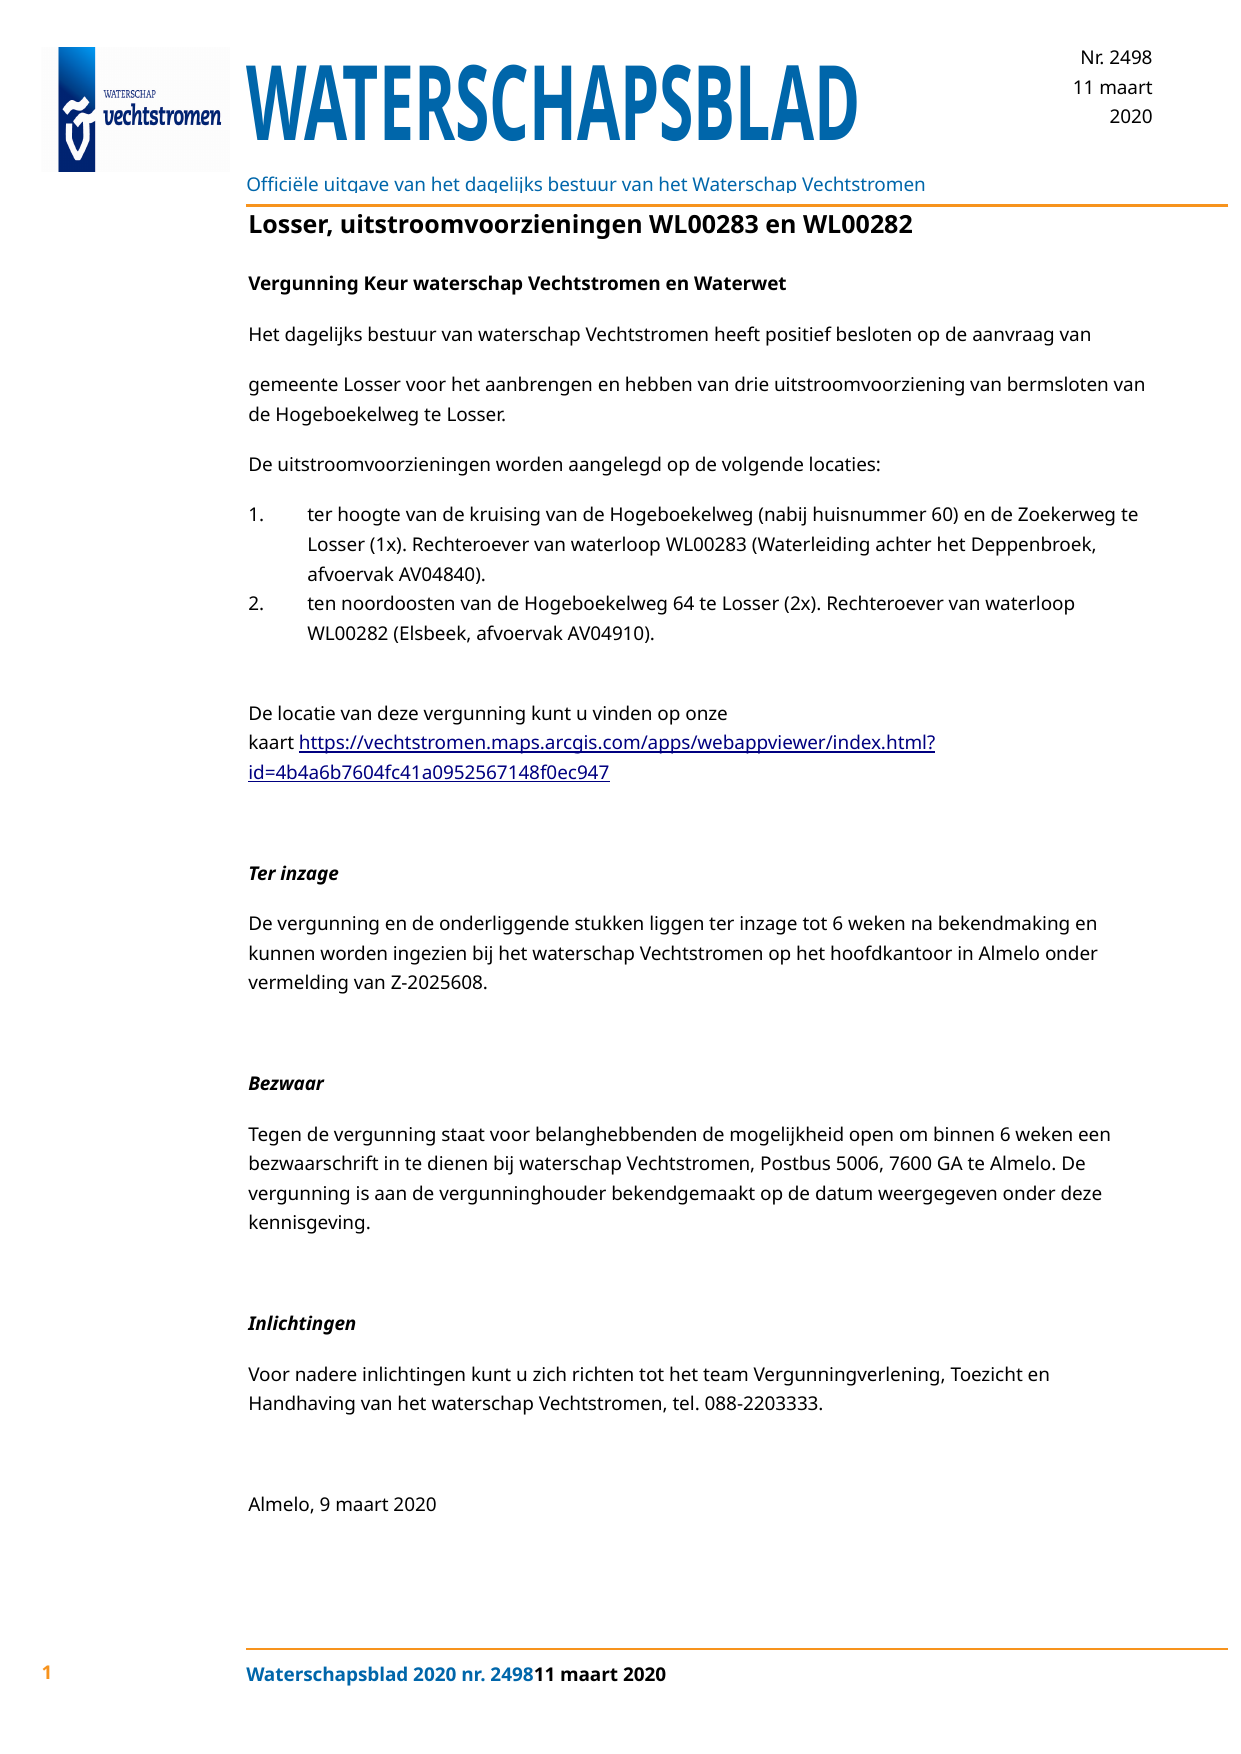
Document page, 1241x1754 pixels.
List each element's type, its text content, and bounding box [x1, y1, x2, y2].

text Almelo, 9 maart 2020 [248, 1491, 1152, 1517]
text Bezwaar [248, 1070, 1152, 1096]
text Inlichtingen [248, 1310, 1152, 1336]
text Losser, uitstroomvoorzieningen WL00283 en WL00282 [248, 207, 1152, 241]
text Tegen de vergunning staat voor belanghebbenden de mogelijkheid open om binnen 6 weken een bezwaarschrift in te dienen bij waterschap Vechtstromen, Postbus 5006, 7600 GA te Almelo. De vergunning is aan de vergunninghouder bekendgemaakt op de datum weergegeven onder deze kennisgeving. [248, 1121, 1152, 1235]
text Vergunning Keur waterschap Vechtstromen en Waterwet [248, 270, 1152, 296]
text De locatie van deze vergunning kunt u vinden op onze kaart https://vechtstromen.maps.arcgis.com/apps/webappviewer/index.html?id=4b4a6b7604fc41a0952567148f0ec947 [248, 700, 1152, 785]
text Het dagelijks bestuur van waterschap Vechtstromen heeft positief besloten op de aanvraag van [248, 321, 1152, 346]
text De vergunning en de onderliggende stukken liggen ter inzage tot 6 weken na bekendmaking en kunnen worden ingezien bij het waterschap Vechtstromen op het hoofdkantoor in Almelo onder vermelding van Z-2025608. [248, 910, 1152, 995]
text gemeente Losser voor het aanbrengen en hebben van drie uitstroomvoorziening van bermsloten van de Hogeboekelweg te Losser. [248, 371, 1152, 426]
picture [41, 47, 231, 172]
text Ter inzage [248, 860, 1152, 886]
list ter hoogte van de kruising van de Hogeboekelweg (nabij huisnummer 60) en de Zoekerweg te Losser (1x). Rechteroever van waterloop WL00283 (Waterleiding achter het Deppenbroek, afvoervak AV04840). [248, 502, 1152, 586]
text Voor nadere inlichtingen kunt u zich richten tot het team Vergunningverlening, Toezicht en Handhaving van het waterschap Vechtstromen, tel. 088-2203333. [248, 1361, 1152, 1416]
list ten noordoosten van de Hogeboekelweg 64 te Losser (2x). Rechteroever van waterloop WL00282 (Elsbeek, afvoervak AV04910). [248, 590, 1152, 646]
text De uitstroomvoorzieningen worden aangelegd op de volgende locaties: [248, 451, 1152, 477]
